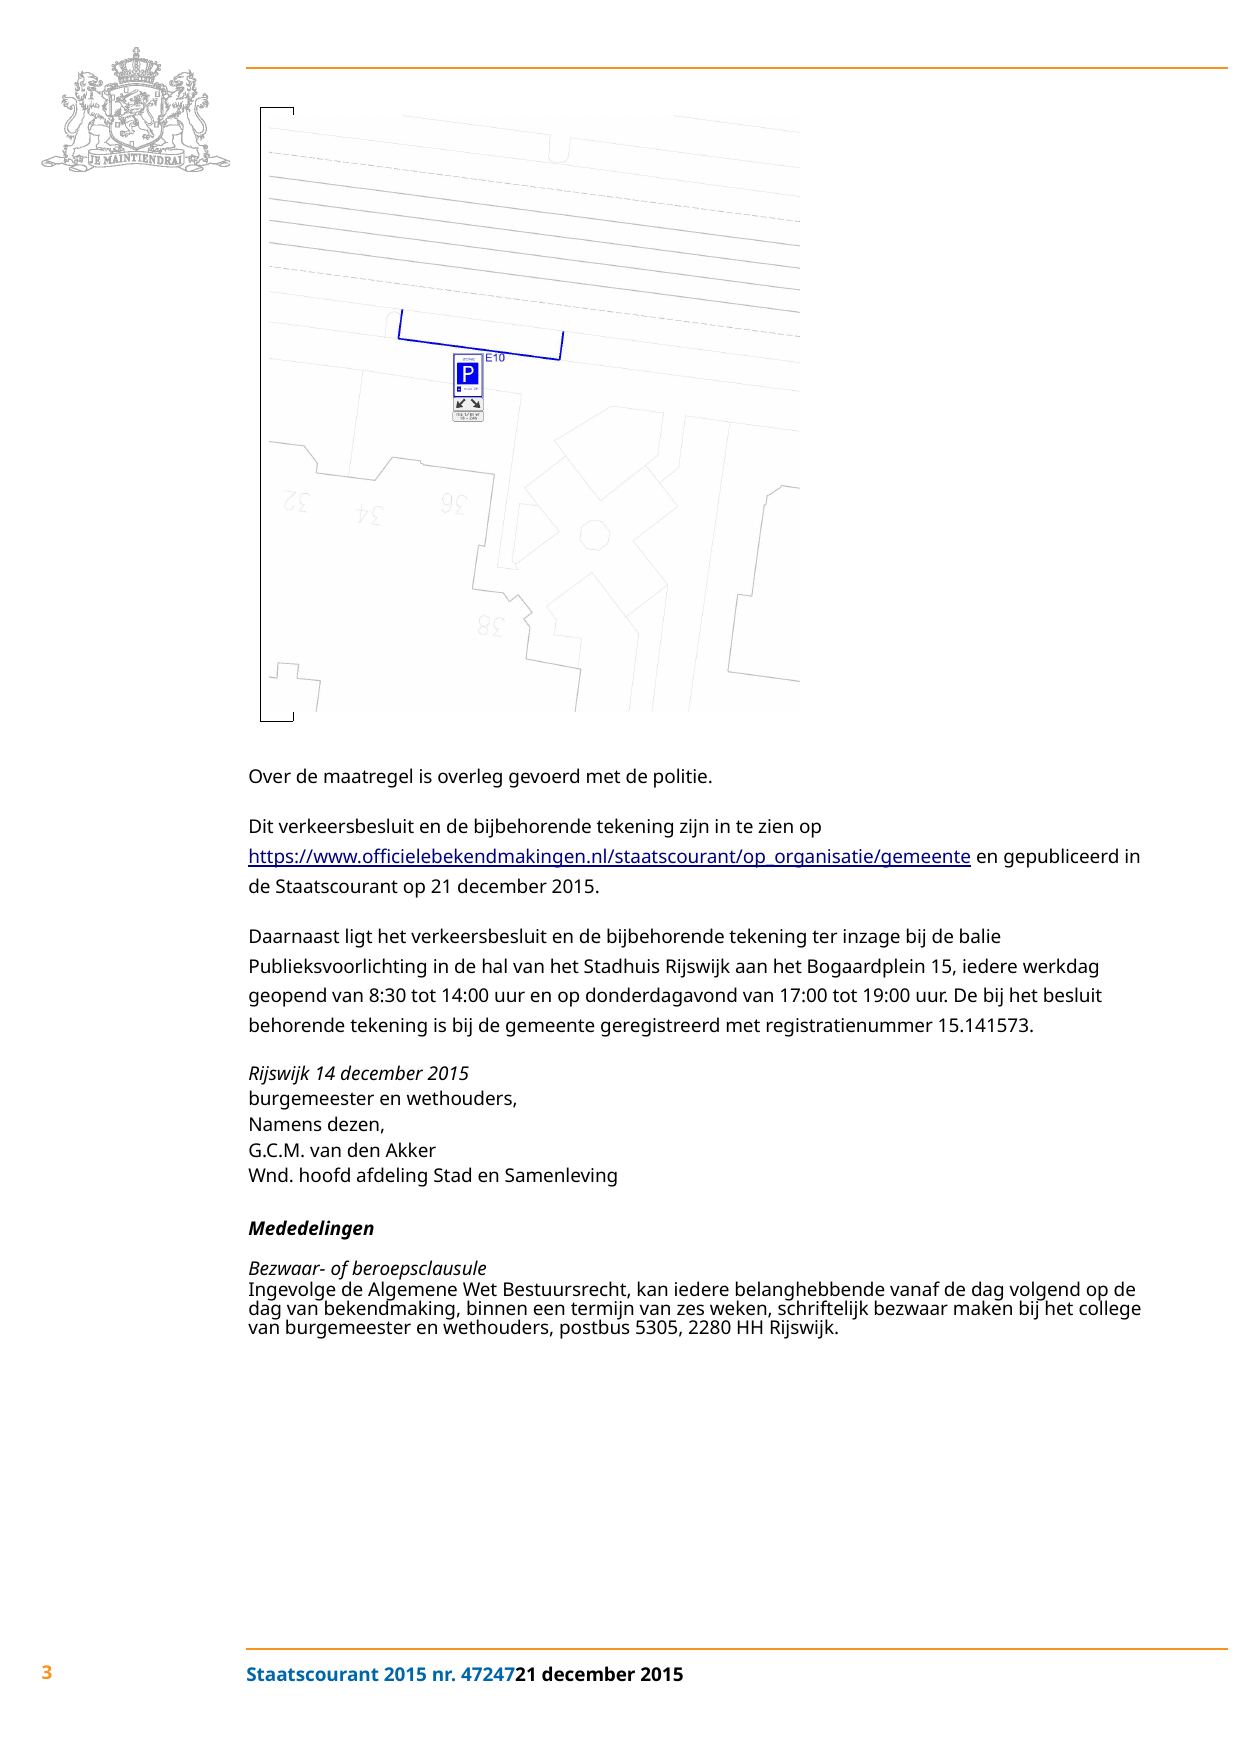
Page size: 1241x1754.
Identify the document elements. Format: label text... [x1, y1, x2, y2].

text Bezwaar- of beroepsclausule [248, 1255, 1152, 1281]
text Namens dezen, [248, 1111, 1152, 1137]
text Daarnaast ligt het verkeersbesluit en de bijbehorende tekening ter inzage bij de balie Publieksvoorlichting in de hal van het Stadhuis Rijswijk aan het Bogaardplein 15, iedere werkdag geopend van 8:30 tot 14:00 uur en op donderdagavond van 17:00 tot 19:00 uur. De bij het besluit behorende tekening is bij de gemeente geregistreerd met registratienummer 15.141573. [248, 923, 1152, 1038]
picture [41, 47, 231, 172]
text Over de maatregel is overleg gevoerd met de politie. [248, 763, 1152, 789]
picture [268, 115, 801, 712]
text Rijswijk 14 december 2015 [248, 1060, 1152, 1086]
text Wnd. hoofd afdeling Stad en Samenleving [248, 1163, 1152, 1188]
text Dit verkeersbesluit en de bijbehorende tekening zijn in te zien op https://www.officielebekendmakingen.nl/staatscourant/op_organisatie/gemeente en gepubliceerd in de Staatscourant op 21 december 2015. [248, 814, 1152, 898]
text Ingevolge de Algemene Wet Bestuursrecht, kan iedere belanghebbende vanaf de dag volgend op de dag van bekendmaking, binnen een termijn van zes weken, schriftelijk bezwaar maken bij het college van burgemeester en wethouders, postbus 5305, 2280 HH Rijswijk. [248, 1281, 1152, 1338]
text burgemeester en wethouders, [248, 1086, 1152, 1111]
text Mededelingen [248, 1216, 1152, 1241]
text G.C.M. van den Akker [248, 1137, 1152, 1163]
